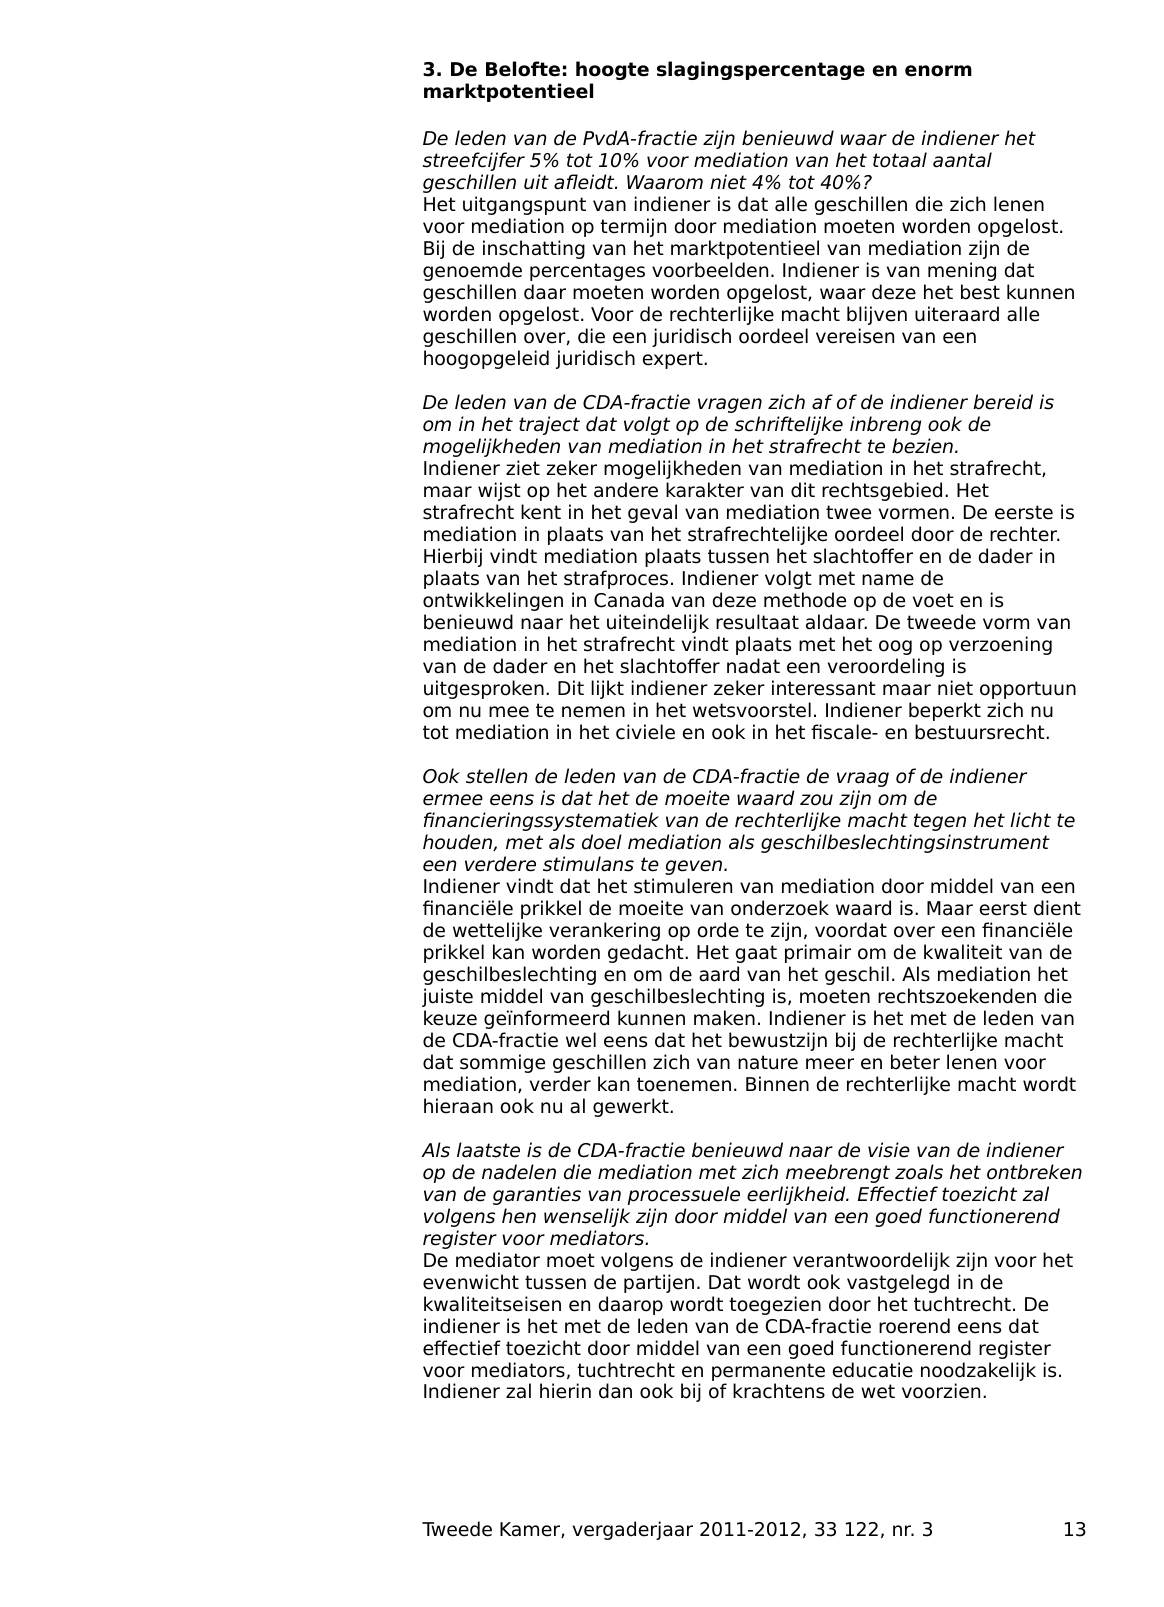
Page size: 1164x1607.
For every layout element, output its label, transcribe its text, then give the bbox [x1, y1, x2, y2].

text Indiener ziet zeker mogelijkheden van mediation in het strafrecht, maar wijst op het andere karakter van dit rechtsgebied. Het strafrecht kent in het geval van mediation twee vormen. De eerste is mediation in plaats van het strafrechtelijke oordeel door de rechter. Hierbij vindt mediation plaats tussen het slachtoffer en de dader in plaats van het strafproces. Indiener volgt met name de ontwikkelingen in Canada van deze methode op de voet en is benieuwd naar het uiteindelijk resultaat aldaar. De tweede vorm van mediation in het strafrecht vindt plaats met het oog op verzoening van de dader en het slachtoffer nadat een veroordeling is uitgesproken. Dit lijkt indiener zeker interessant maar niet opportuun om nu mee te nemen in het wetsvoorstel. Indiener beperkt zich nu tot mediation in het civiele en ook in het fiscale- en bestuursrecht. [422, 458, 1087, 744]
text Indiener vindt dat het stimuleren van mediation door middel van een financiële prikkel de moeite van onderzoek waard is. Maar eerst dient de wettelijke verankering op orde te zijn, voordat over een financiële prikkel kan worden gedacht. Het gaat primair om de kwaliteit van de geschilbeslechting en om de aard van het geschil. Als mediation het juiste middel van geschilbeslechting is, moeten rechtszoekenden die keuze geïnformeerd kunnen maken. Indiener is het met de leden van de CDA-fractie wel eens dat het bewustzijn bij de rechterlijke macht dat sommige geschillen zich van nature meer en beter lenen voor mediation, verder kan toenemen. Binnen de rechterlijke macht wordt hieraan ook nu al gewerkt. [422, 876, 1087, 1117]
text Als laatste is de CDA-fractie benieuwd naar de visie van de indiener op de nadelen die mediation met zich meebrengt zoals het ontbreken van de garanties van processuele eerlijkheid. Effectief toezicht zal volgens hen wenselijk zijn door middel van een goed functionerend register voor mediators. [422, 1140, 1087, 1249]
text Ook stellen de leden van de CDA-fractie de vraag of de indiener ermee eens is dat het de moeite waard zou zijn om de financieringssystematiek van de rechterlijke macht tegen het licht te houden, met als doel mediation als geschilbeslechtingsinstrument een verdere stimulans te geven. [422, 766, 1087, 876]
text De leden van de PvdA-fractie zijn benieuwd waar de indiener het streefcijfer 5% tot 10% voor mediation van het totaal aantal geschillen uit afleidt. Waarom niet 4% tot 40%? [422, 128, 1087, 194]
text Het uitgangspunt van indiener is dat alle geschillen die zich lenen voor mediation op termijn door mediation moeten worden opgelost. Bij de inschatting van het marktpotentieel van mediation zijn de genoemde percentages voorbeelden. Indiener is van mening dat geschillen daar moeten worden opgelost, waar deze het best kunnen worden opgelost. Voor de rechterlijke macht blijven uiteraard alle geschillen over, die een juridisch oordeel vereisen van een hoogopgeleid juridisch expert. [422, 194, 1087, 370]
subtitle 3. De Belofte: hoogte slagingspercentage en enorm marktpotentieel [422, 59, 1087, 103]
text De mediator moet volgens de indiener verantwoordelijk zijn voor het evenwicht tussen de partijen. Dat wordt ook vastgelegd in de kwaliteitseisen en daarop wordt toegezien door het tuchtrecht. De indiener is het met de leden van de CDA-fractie roerend eens dat effectief toezicht door middel van een goed functionerend register voor mediators, tuchtrecht en permanente educatie noodzakelijk is. Indiener zal hierin dan ook bij of krachtens de wet voorzien. [422, 1249, 1087, 1403]
text De leden van de CDA-fractie vragen zich af of de indiener bereid is om in het traject dat volgt op de schriftelijke inbreng ook de mogelijkheden van mediation in het strafrecht te bezien. [422, 392, 1087, 458]
